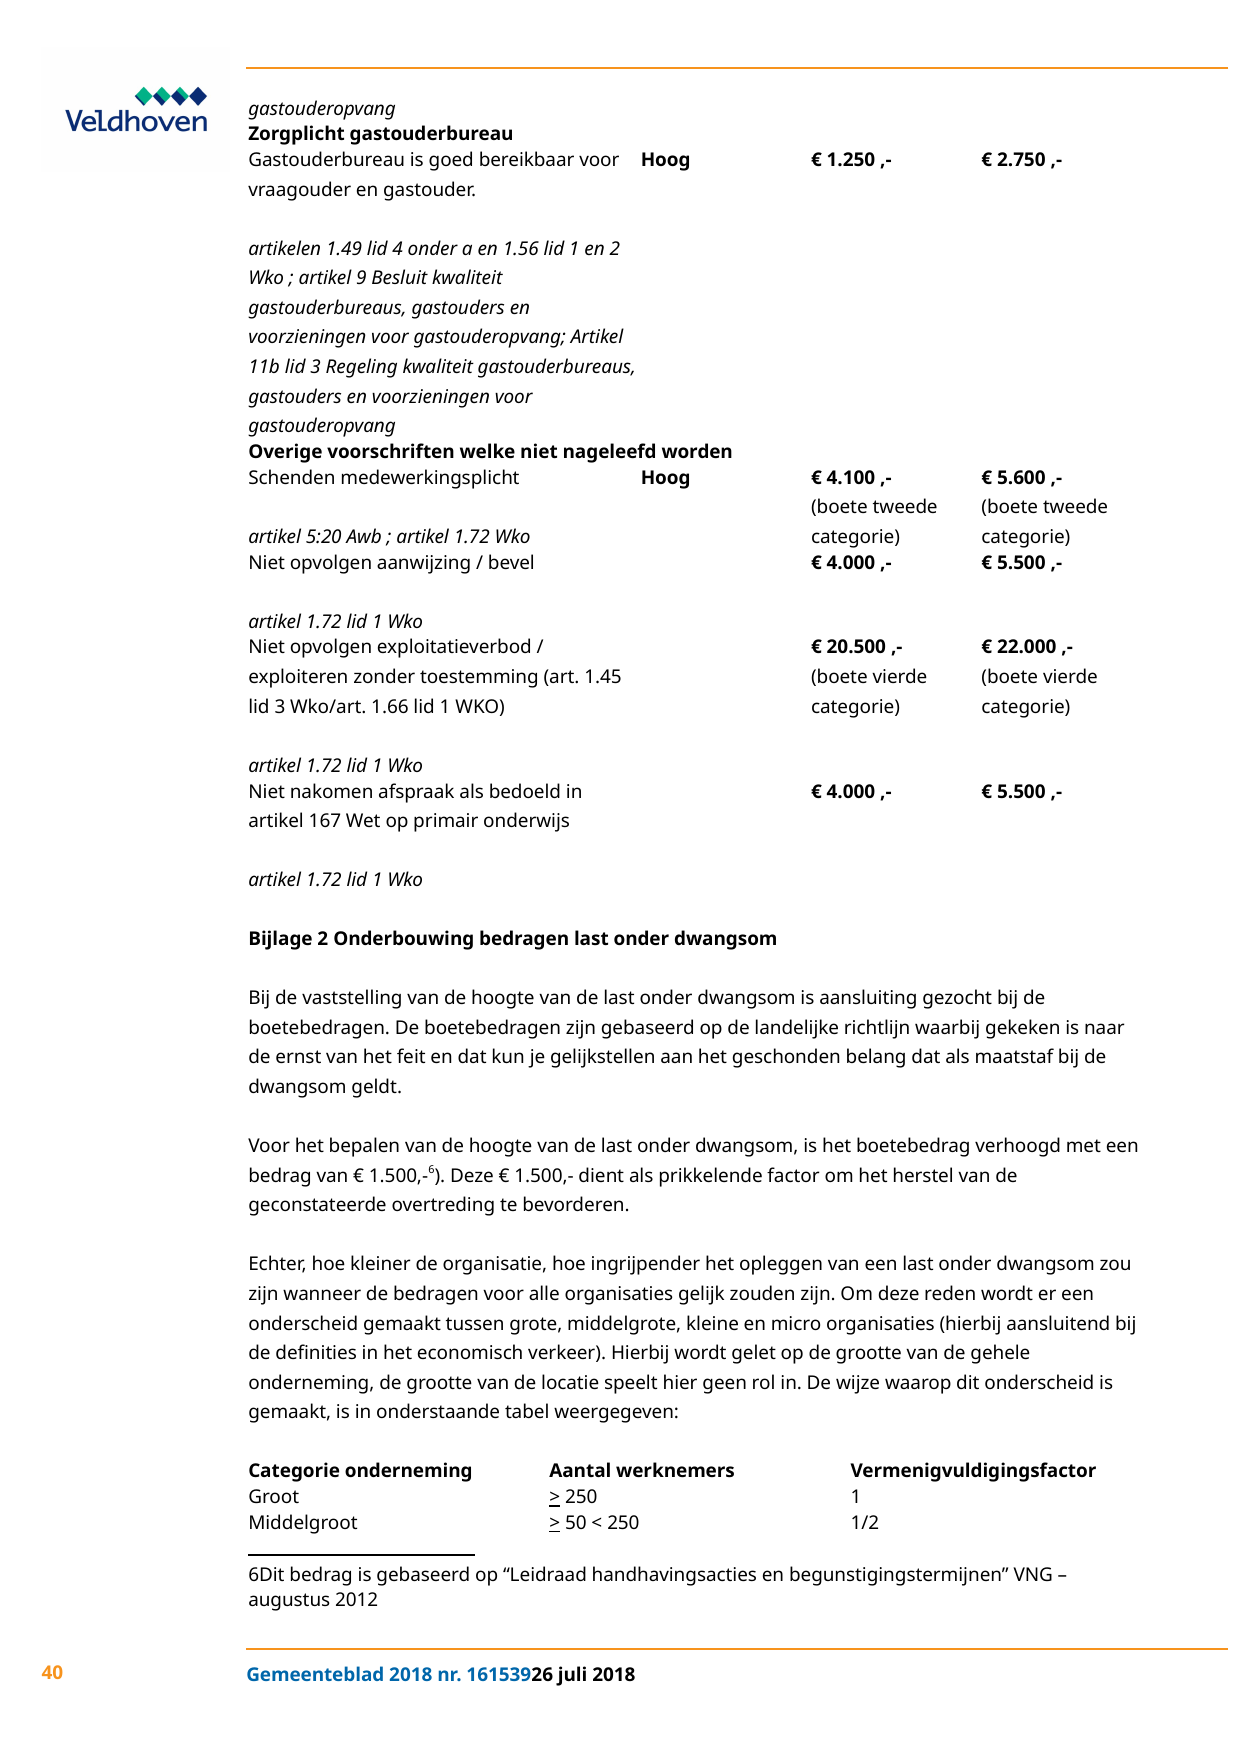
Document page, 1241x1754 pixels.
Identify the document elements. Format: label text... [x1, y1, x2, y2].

table_cell [641, 95, 811, 121]
text Voor het bepalen van de hoogte van de last onder dwangsom, is het boetebedrag verhoogd met een bedrag van € 1.500,-). Deze € 1.500,- dient als prikkelende factor om het herstel van de geconstateerde overtreding te bevorderen. [248, 1132, 1152, 1217]
table_cell [641, 549, 811, 634]
table_cell Hoog [641, 146, 811, 438]
table_cell € 4.000 ,- [811, 778, 981, 892]
table_cell 1 [850, 1484, 1152, 1509]
text Bij de vaststelling van de hoogte van de last onder dwangsom is aansluiting gezocht bij de boetebedragen. De boetebedragen zijn gebaseerd op de landelijke richtlijn waarbij gekeken is naar de ernst van het feit en dat kun je gelijkstellen aan het geschonden belang dat als maatstaf bij de dwangsom geldt. [248, 984, 1152, 1099]
table_cell € 2.750 ,- [981, 146, 1152, 438]
table_cell € 20.500 ,- (boete vierde categorie) [811, 634, 981, 778]
table_cell [981, 121, 1152, 146]
table_cell Groot [248, 1484, 549, 1509]
table_cell € 5.600 ,- (boete tweede categorie) [981, 464, 1152, 549]
table_cell Hoog [641, 464, 811, 549]
table_cell Zorgplicht gastouderbureau [248, 121, 981, 146]
table_cell Gastouderbureau is goed bereikbaar voor vraagouder en gastouder. artikelen 1.49 lid 4 onder a en 1.56 lid 1 en 2 Wko ; artikel 9 Besluit kwaliteit gastouderbureaus, gastouders en voorzieningen voor gastouderopvang; Artikel 11b lid 3 Regeling kwaliteit gastouderbureaus, gastouders en voorzieningen voor gastouderopvang [248, 146, 641, 438]
table_cell > 250 [549, 1484, 850, 1509]
picture [41, 47, 231, 172]
table_cell Niet opvolgen exploitatieverbod / exploiteren zonder toestemming (art. 1.45 lid 3 Wko/art. 1.66 lid 1 WKO) artikel 1.72 lid 1 Wko [248, 634, 641, 778]
text Dit bedrag is gebaseerd op “Leidraad handhavingsacties en begunstigingstermijnen” VNG – augustus 2012 [248, 1561, 1152, 1612]
table_cell € 5.500 ,- [981, 549, 1152, 634]
table_cell [981, 95, 1152, 121]
text Bijlage 2 Onderbouwing bedragen last onder dwangsom [248, 925, 1152, 951]
text Echter, hoe kleiner de organisatie, hoe ingrijpender het opleggen van een last onder dwangsom zou zijn wanneer de bedragen voor alle organisaties gelijk zouden zijn. Om deze reden wordt er een onderscheid gemaakt tussen grote, middelgrote, kleine en micro organisaties (hierbij aansluitend bij de definities in het economisch verkeer). Hierbij wordt gelet op de grootte van de gehele onderneming, de grootte van de locatie speelt hier geen rol in. De wijze waarop dit onderscheid is gemaakt, is in onderstaande tabel weergegeven: [248, 1251, 1152, 1424]
table_cell € 5.500 ,- [981, 778, 1152, 892]
table_cell Niet opvolgen aanwijzing / bevel artikel 1.72 lid 1 Wko [248, 549, 641, 634]
table_cell Middelgroot [248, 1509, 549, 1535]
table_cell € 4.000 ,- [811, 549, 981, 634]
table_header Vermenigvuldigingsfactor [850, 1458, 1152, 1483]
table_cell € 4.100 ,- (boete tweede categorie) [811, 464, 981, 549]
table_cell € 22.000 ,- (boete vierde categorie) [981, 634, 1152, 778]
table_cell Niet nakomen afspraak als bedoeld in artikel 167 Wet op primair onderwijs artikel 1.72 lid 1 Wko [248, 778, 641, 892]
table_header Aantal werknemers [549, 1458, 850, 1483]
table_cell € 1.250 ,- [811, 146, 981, 438]
table_cell Overige voorschriften welke niet nageleefd worden [248, 438, 1152, 464]
table_cell [811, 95, 981, 121]
table_cell > 50 < 250 [549, 1509, 850, 1535]
table_cell Schenden medewerkingsplicht artikel 5:20 Awb ; artikel 1.72 Wko [248, 464, 641, 549]
table_cell [641, 778, 811, 892]
table_cell [641, 634, 811, 778]
table_header Categorie onderneming [248, 1458, 549, 1483]
table_cell 1/2 [850, 1509, 1152, 1535]
